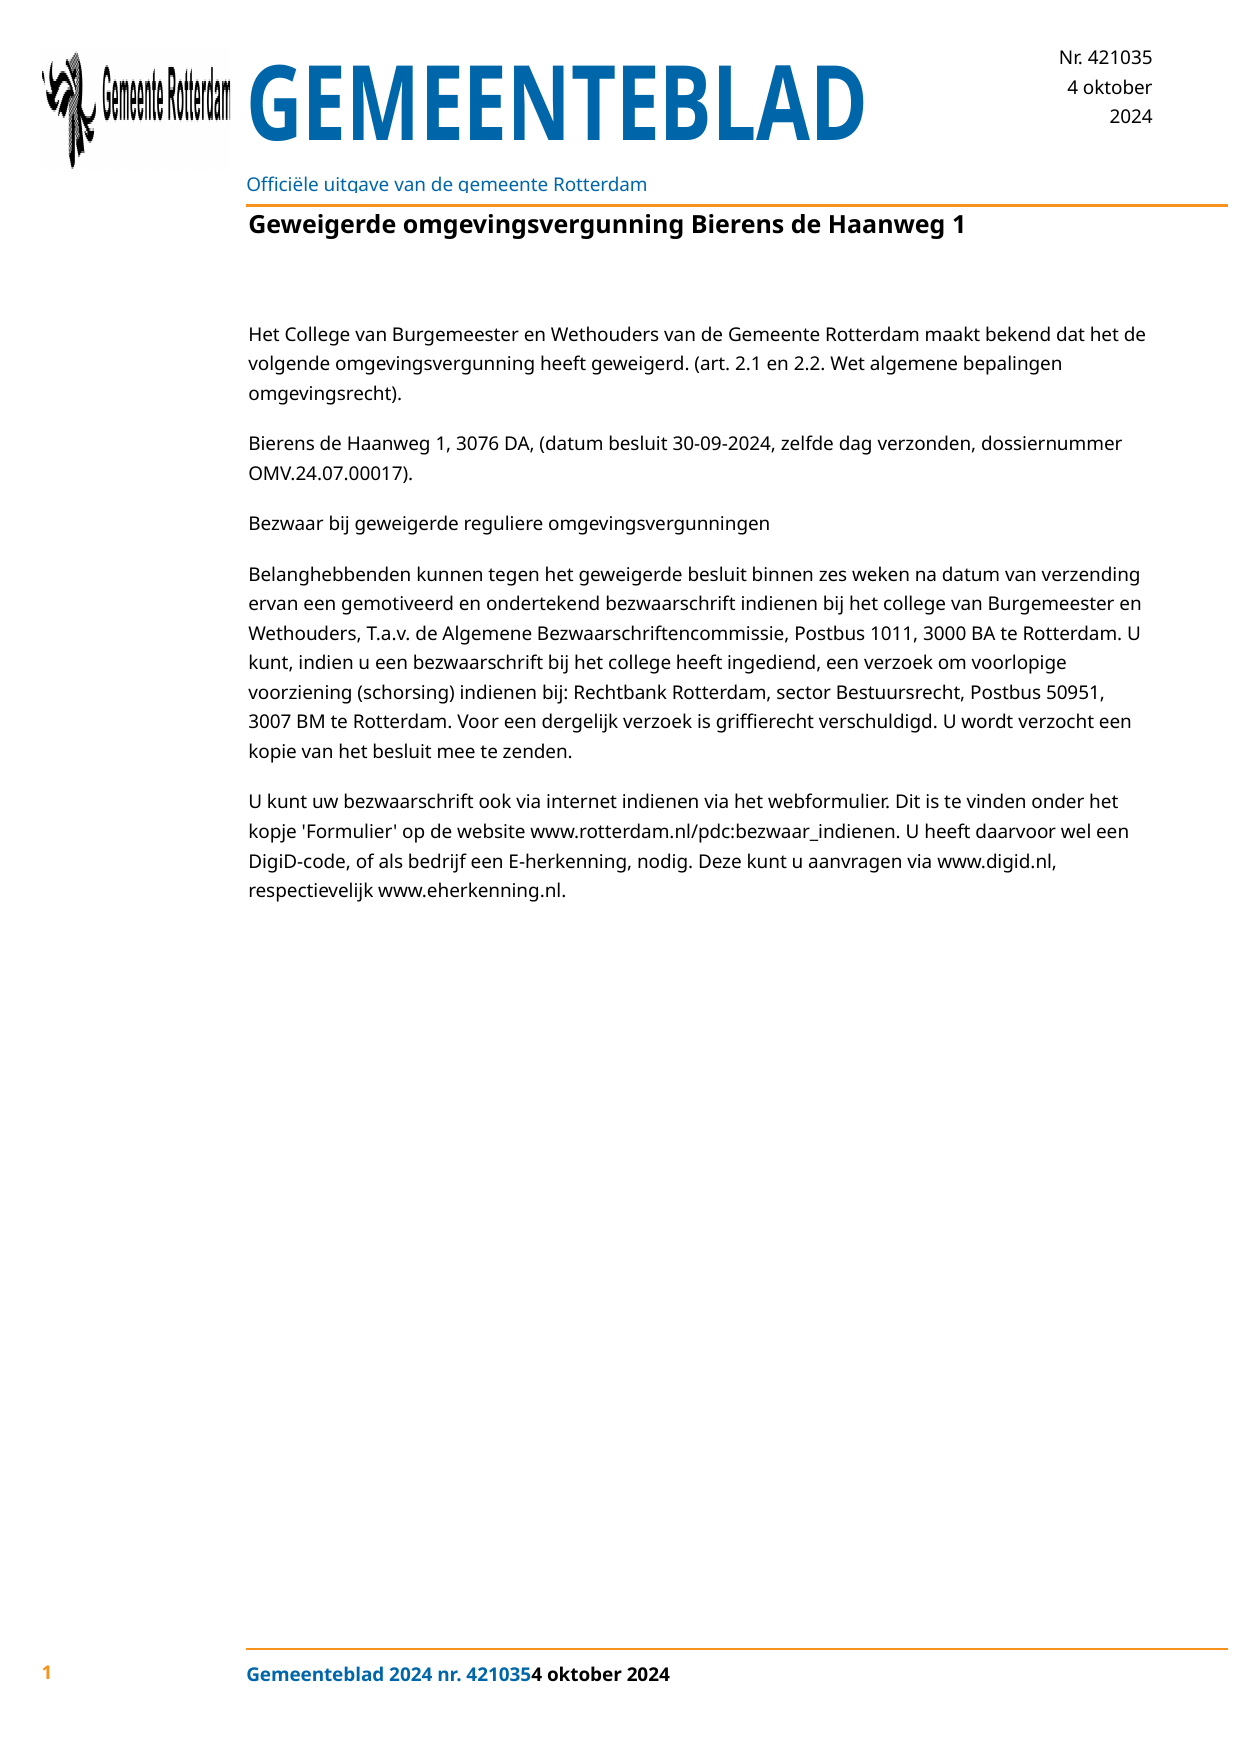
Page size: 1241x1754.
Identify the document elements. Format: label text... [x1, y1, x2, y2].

picture [41, 47, 231, 172]
text Geweigerde omgevingsvergunning Bierens de Haanweg 1 [248, 207, 1152, 241]
text Belanghebbenden kunnen tegen het geweigerde besluit binnen zes weken na datum van verzending ervan een gemotiveerd en ondertekend bezwaarschrift indienen bij het college van Burgemeester en Wethouders, T.a.v. de Algemene Bezwaarschriftencommissie, Postbus 1011, 3000 BA te Rotterdam. U kunt, indien u een bezwaarschrift bij het college heeft ingediend, een verzoek om voorlopige voorziening (schorsing) indienen bij: Rechtbank Rotterdam, sector Bestuursrecht, Postbus 50951, 3007 BM te Rotterdam. Voor een dergelijk verzoek is griffierecht verschuldigd. U wordt verzocht een kopie van het besluit mee te zenden. [248, 561, 1152, 764]
text Bezwaar bij geweigerde reguliere omgevingsvergunningen [248, 510, 1152, 536]
text U kunt uw bezwaarschrift ook via internet indienen via het webformulier. Dit is te vinden onder het kopje 'Formulier' op de website www.rotterdam.nl/pdc:bezwaar_indienen. U heeft daarvoor wel een DigiD-code, of als bedrijf een E-herkenning, nodig. Deze kunt u aanvragen via www.digid.nl, respectievelijk www.eherkenning.nl. [248, 789, 1152, 903]
text Bierens de Haanweg 1, 3076 DA, (datum besluit 30-09-2024, zelfde dag verzonden, dossiernummer OMV.24.07.00017). [248, 430, 1152, 486]
text Het College van Burgemeester en Wethouders van de Gemeente Rotterdam maakt bekend dat het de volgende omgevingsvergunning heeft geweigerd. (art. 2.1 en 2.2. Wet algemene bepalingen omgevingsrecht). [248, 321, 1152, 406]
